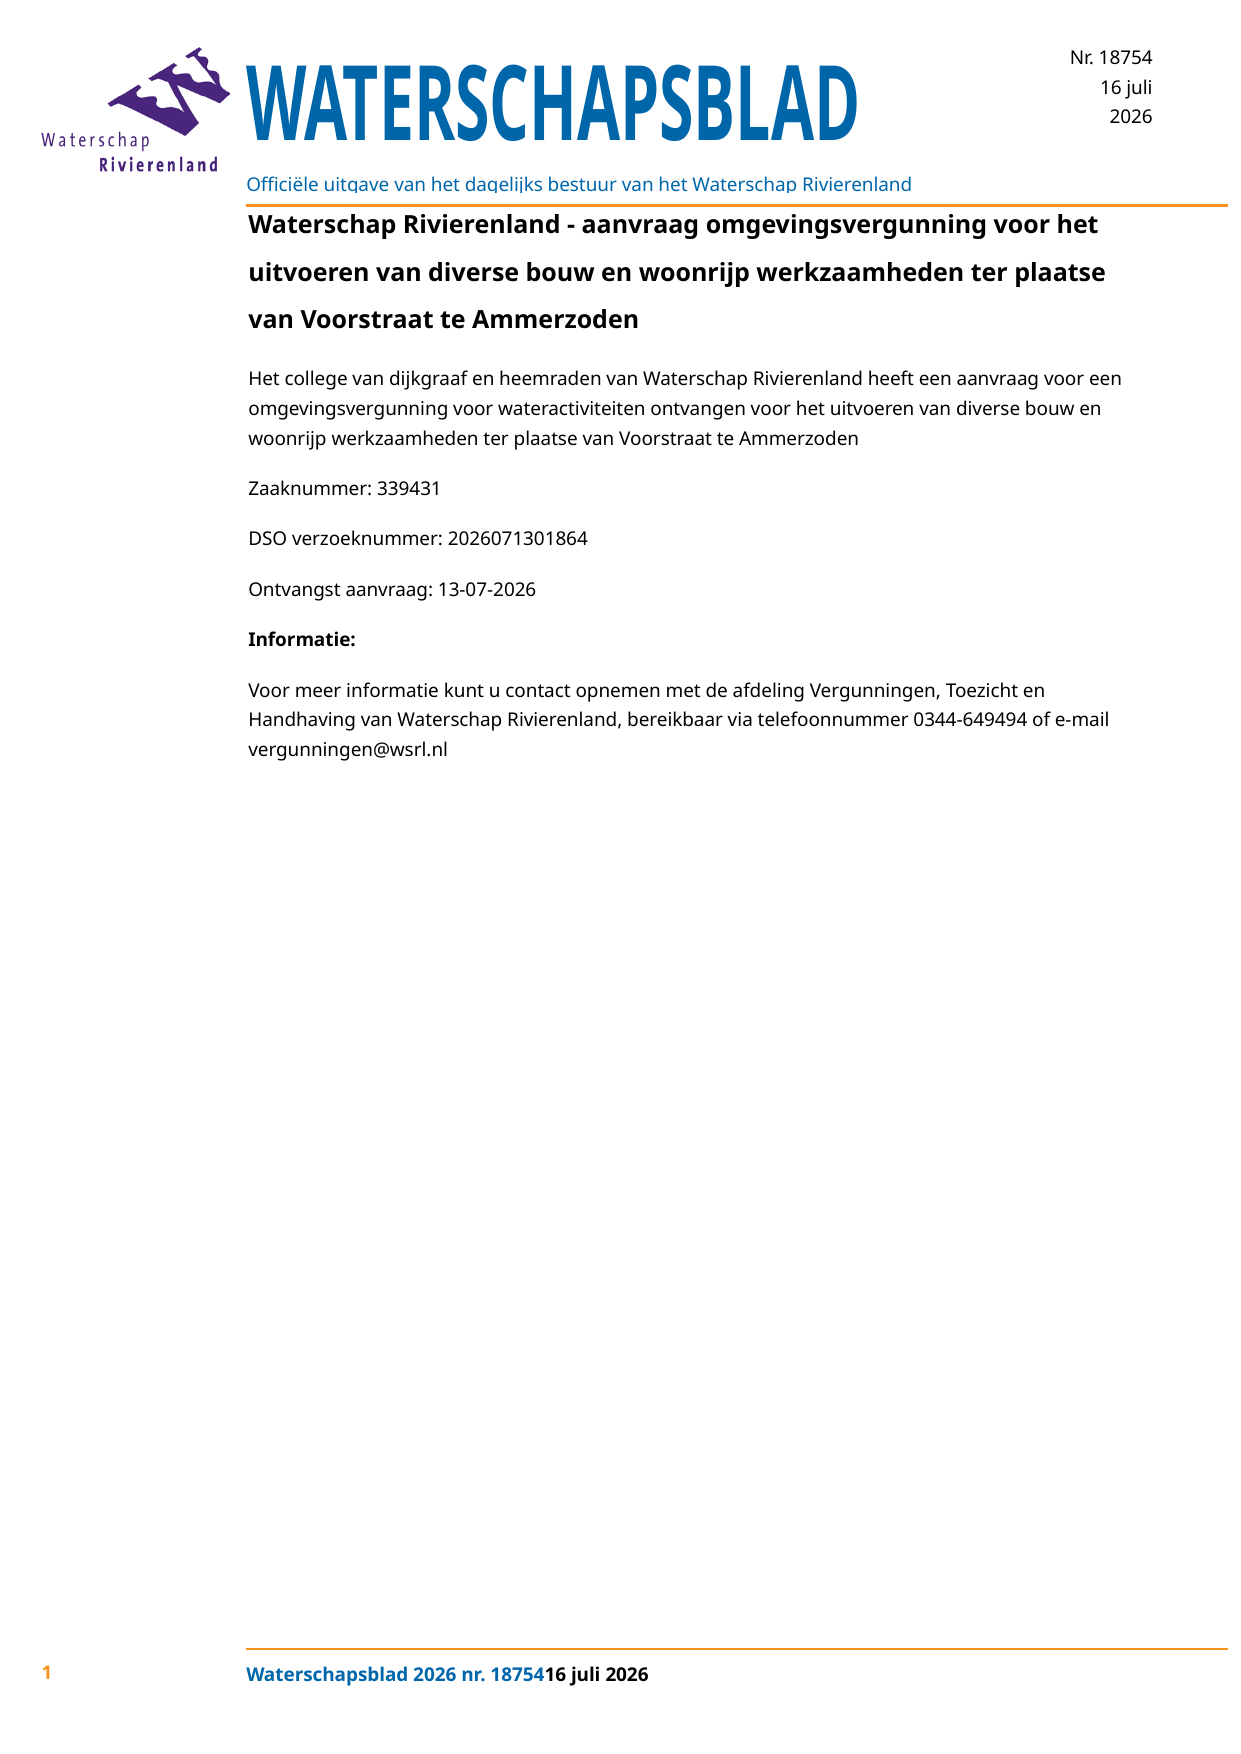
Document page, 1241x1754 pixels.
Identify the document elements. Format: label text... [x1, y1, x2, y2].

text Voor meer informatie kunt u contact opnemen met de afdeling Vergunningen, Toezicht en Handhaving van Waterschap Rivierenland, bereikbaar via telefoonnummer 0344-649494 of e-mail vergunningen@wsrl.nl [248, 677, 1152, 762]
text DSO verzoeknummer: 2026071301864 [248, 526, 1152, 551]
text Informatie: [248, 626, 1152, 652]
picture [41, 47, 231, 172]
text Het college van dijkgraaf en heemraden van Waterschap Rivierenland heeft een aanvraag voor een omgevingsvergunning voor wateractiviteiten ontvangen voor het uitvoeren van diverse bouw en woonrijp werkzaamheden ter plaatse van Voorstraat te Ammerzoden [248, 366, 1152, 450]
text Ontvangst aanvraag: 13-07-2026 [248, 576, 1152, 602]
text Waterschap Rivierenland - aanvraag omgevingsvergunning voor het uitvoeren van diverse bouw en woonrijp werkzaamheden ter plaatse van Voorstraat te Ammerzoden [248, 207, 1152, 336]
text Zaaknummer: 339431 [248, 475, 1152, 501]
